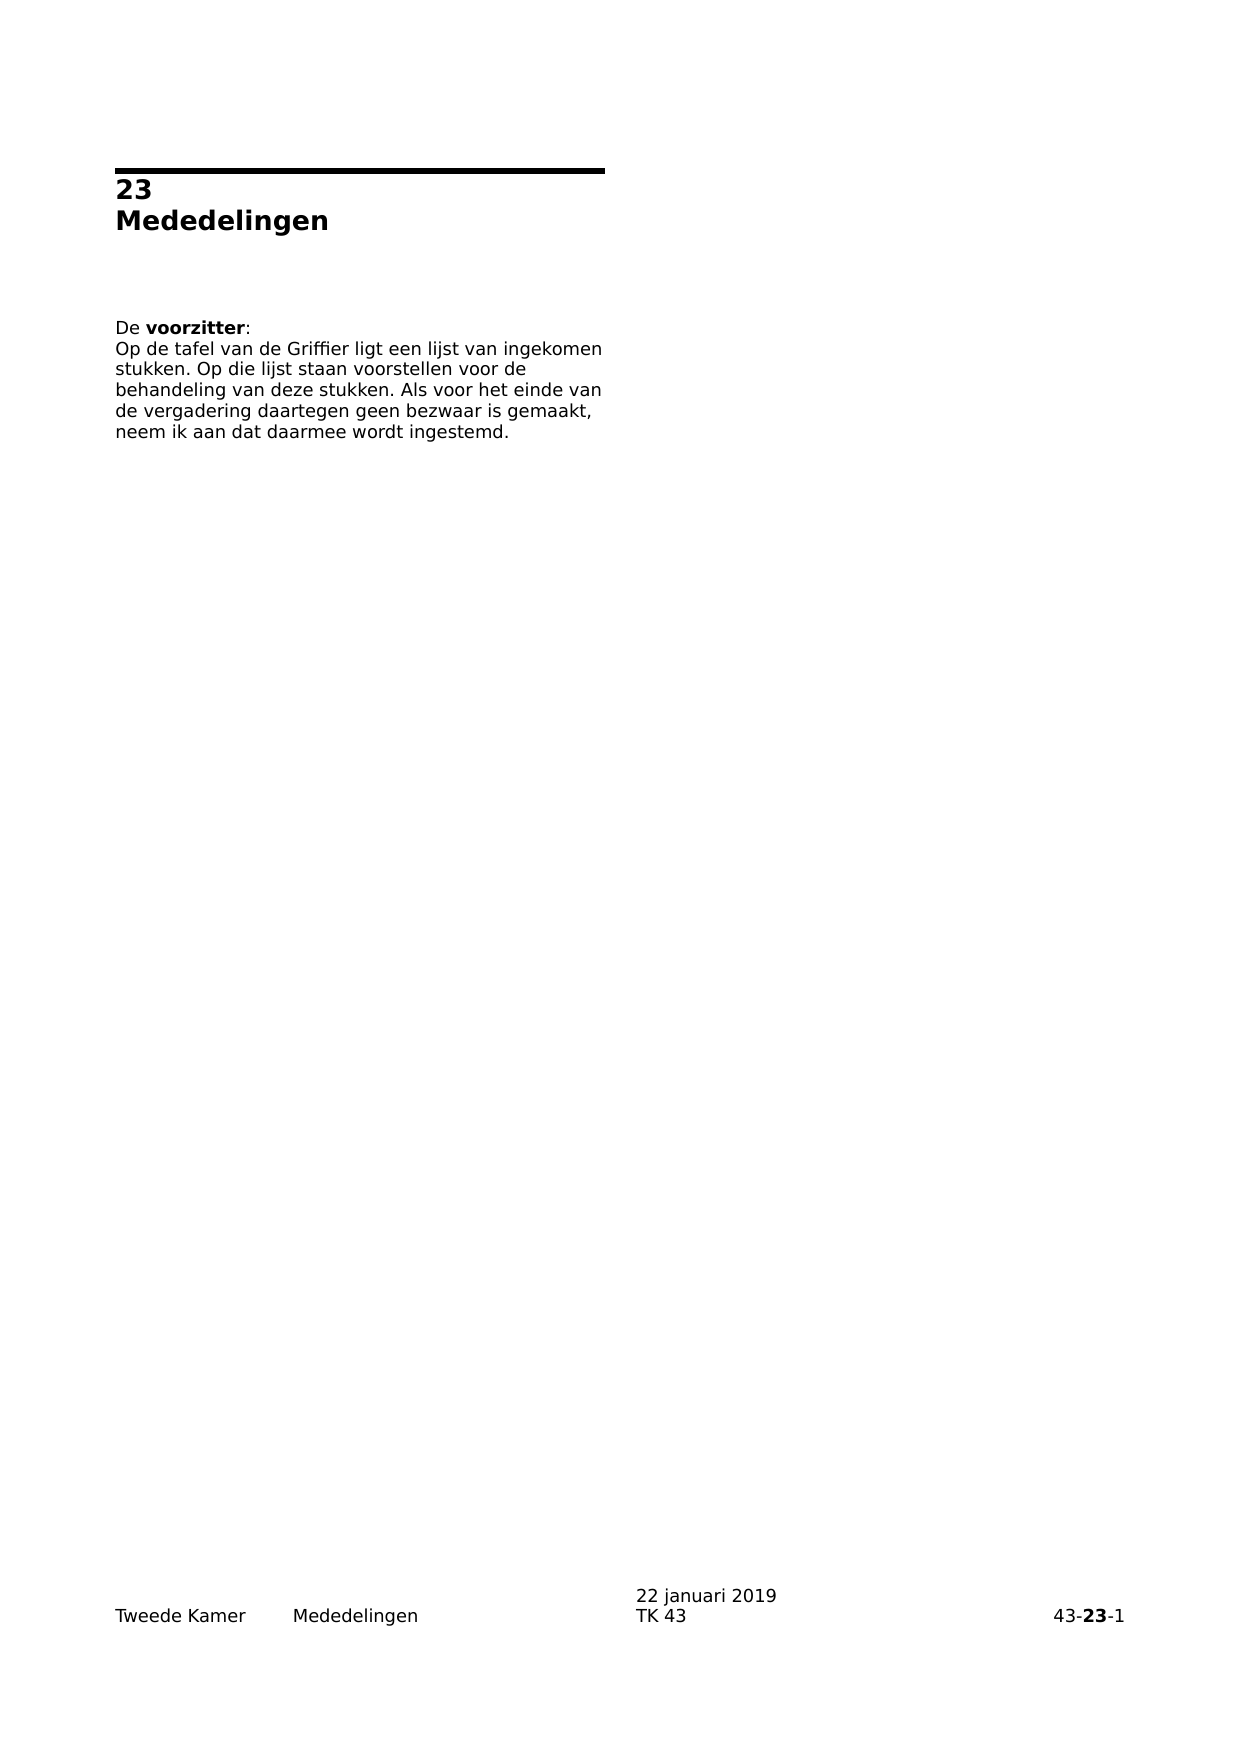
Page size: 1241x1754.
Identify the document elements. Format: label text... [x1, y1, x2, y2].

text De voorzitter: [115, 318, 605, 338]
title 23 Mededelingen [115, 174, 605, 237]
text Op de tafel van de Griffier ligt een lijst van ingekomen stukken. Op die lijst staan voorstellen voor de behandeling van deze stukken. Als voor het einde van de vergadering daartegen geen bezwaar is gemaakt, neem ik aan dat daarmee wordt ingestemd. [115, 338, 605, 442]
